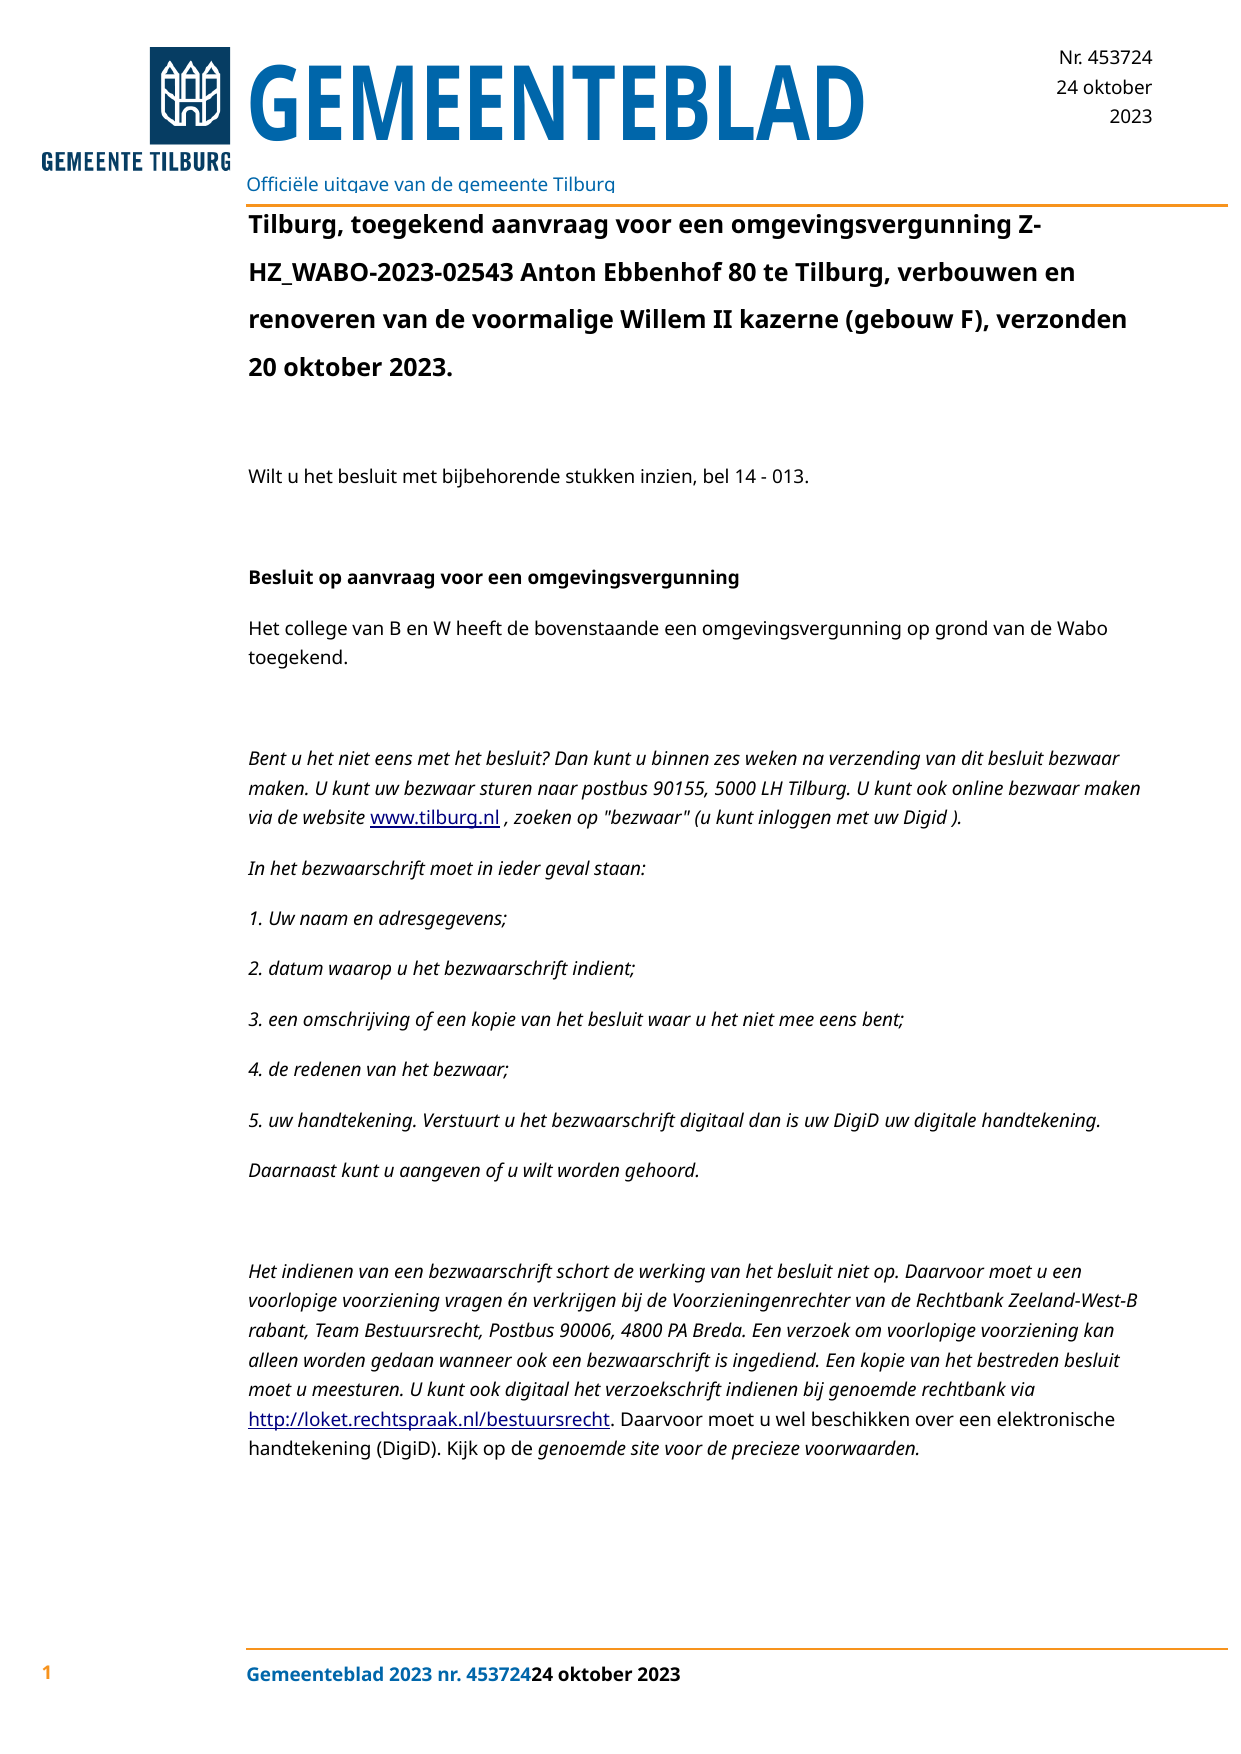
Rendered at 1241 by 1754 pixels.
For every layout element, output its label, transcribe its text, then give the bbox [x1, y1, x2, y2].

text 2. datum waarop u het bezwaarschrift indient; [248, 956, 1152, 981]
text Daarnaast kunt u aangeven of u wilt worden gehoord. [248, 1157, 1152, 1183]
text 5. uw handtekening. Verstuurt u het bezwaarschrift digitaal dan is uw DigiD uw digitale handtekening. [248, 1107, 1152, 1133]
text Besluit op aanvraag voor een omgevingsvergunning [248, 564, 1152, 590]
text Bent u het niet eens met het besluit? Dan kunt u binnen zes weken na verzending van dit besluit bezwaar maken. U kunt uw bezwaar sturen naar postbus 90155, 5000 LH Tilburg. U kunt ook online bezwaar maken via de website www.tilburg.nl , zoeken op "bezwaar" (u kunt inloggen met uw Digid ). [248, 745, 1152, 830]
text Wilt u het besluit met bijbehorende stukken inzien, bel 14 - 013. [248, 463, 1152, 489]
text Het college van B en W heeft de bovenstaande een omgevingsvergunning op grond van de Wabo toegekend. [248, 615, 1152, 670]
text In het bezwaarschrift moet in ieder geval staan: [248, 855, 1152, 881]
text Het indienen van een bezwaarschrift schort de werking van het besluit niet op. Daarvoor moet u een voorlopige voorziening vragen én verkrijgen bij de Voorzieningenrechter van de Rechtbank Zeeland-West-B rabant, Team Bestuursrecht, Postbus 90006, 4800 PA Breda. Een verzoek om voorlopige voorziening kan alleen worden gedaan wanneer ook een bezwaarschrift is ingediend. Een kopie van het bestreden besluit moet u meesturen. U kunt ook digitaal het verzoekschrift indienen bij genoemde rechtbank via http://loket.rechtspraak.nl/bestuursrecht. Daarvoor moet u wel beschikken over een elektronische handtekening (DigiD). Kijk op de genoemde site voor de precieze voorwaarden. [248, 1258, 1152, 1461]
picture [41, 47, 231, 172]
text 4. de redenen van het bezwaar; [248, 1056, 1152, 1082]
text 3. een omschrijving of een kopie van het besluit waar u het niet mee eens bent; [248, 1006, 1152, 1032]
text Tilburg, toegekend aanvraag voor een omgevingsvergunning Z-HZ_WABO-2023-02543 Anton Ebbenhof 80 te Tilburg, verbouwen en renoveren van de voormalige Willem II kazerne (gebouw F), verzonden 20 oktober 2023. [248, 207, 1152, 384]
text 1. Uw naam en adresgegevens; [248, 905, 1152, 931]
